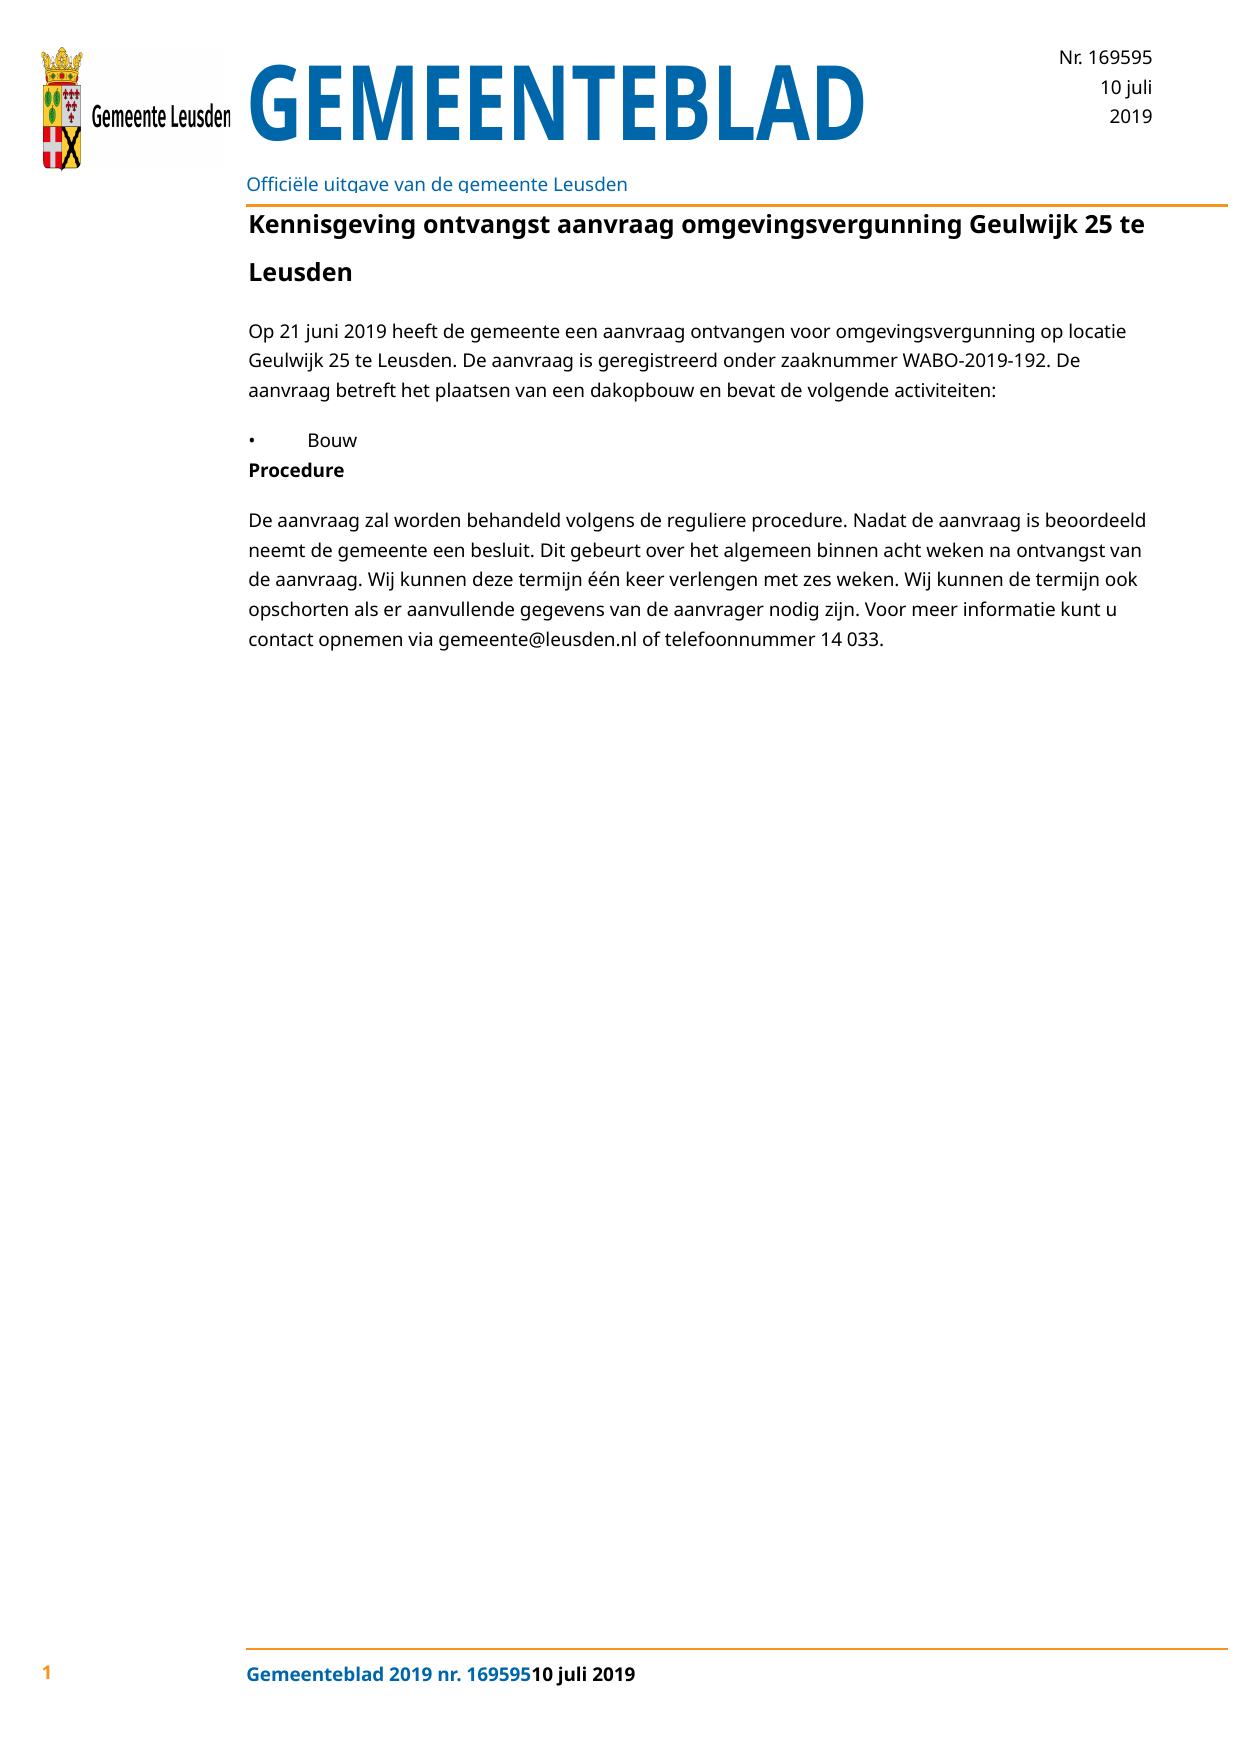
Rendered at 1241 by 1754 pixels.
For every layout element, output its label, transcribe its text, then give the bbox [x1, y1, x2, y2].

list Bouw [248, 427, 1152, 453]
picture [41, 47, 231, 172]
text Procedure [248, 457, 1152, 483]
text Kennisgeving ontvangst aanvraag omgevingsvergunning Geulwijk 25 te Leusden [248, 207, 1152, 288]
text Op 21 juni 2019 heeft de gemeente een aanvraag ontvangen voor omgevingsvergunning op locatie Geulwijk 25 te Leusden. De aanvraag is geregistreerd onder zaaknummer WABO-2019-192. De aanvraag betreft het plaatsen van een dakopbouw en bevat de volgende activiteiten: [248, 318, 1152, 403]
text De aanvraag zal worden behandeld volgens de reguliere procedure. Nadat de aanvraag is beoordeeld neemt de gemeente een besluit. Dit gebeurt over het algemeen binnen acht weken na ontvangst van de aanvraag. Wij kunnen deze termijn één keer verlengen met zes weken. Wij kunnen de termijn ook opschorten als er aanvullende gegevens van de aanvrager nodig zijn. Voor meer informatie kunt u contact opnemen via gemeente@leusden.nl of telefoonnummer 14 033. [248, 507, 1152, 652]
